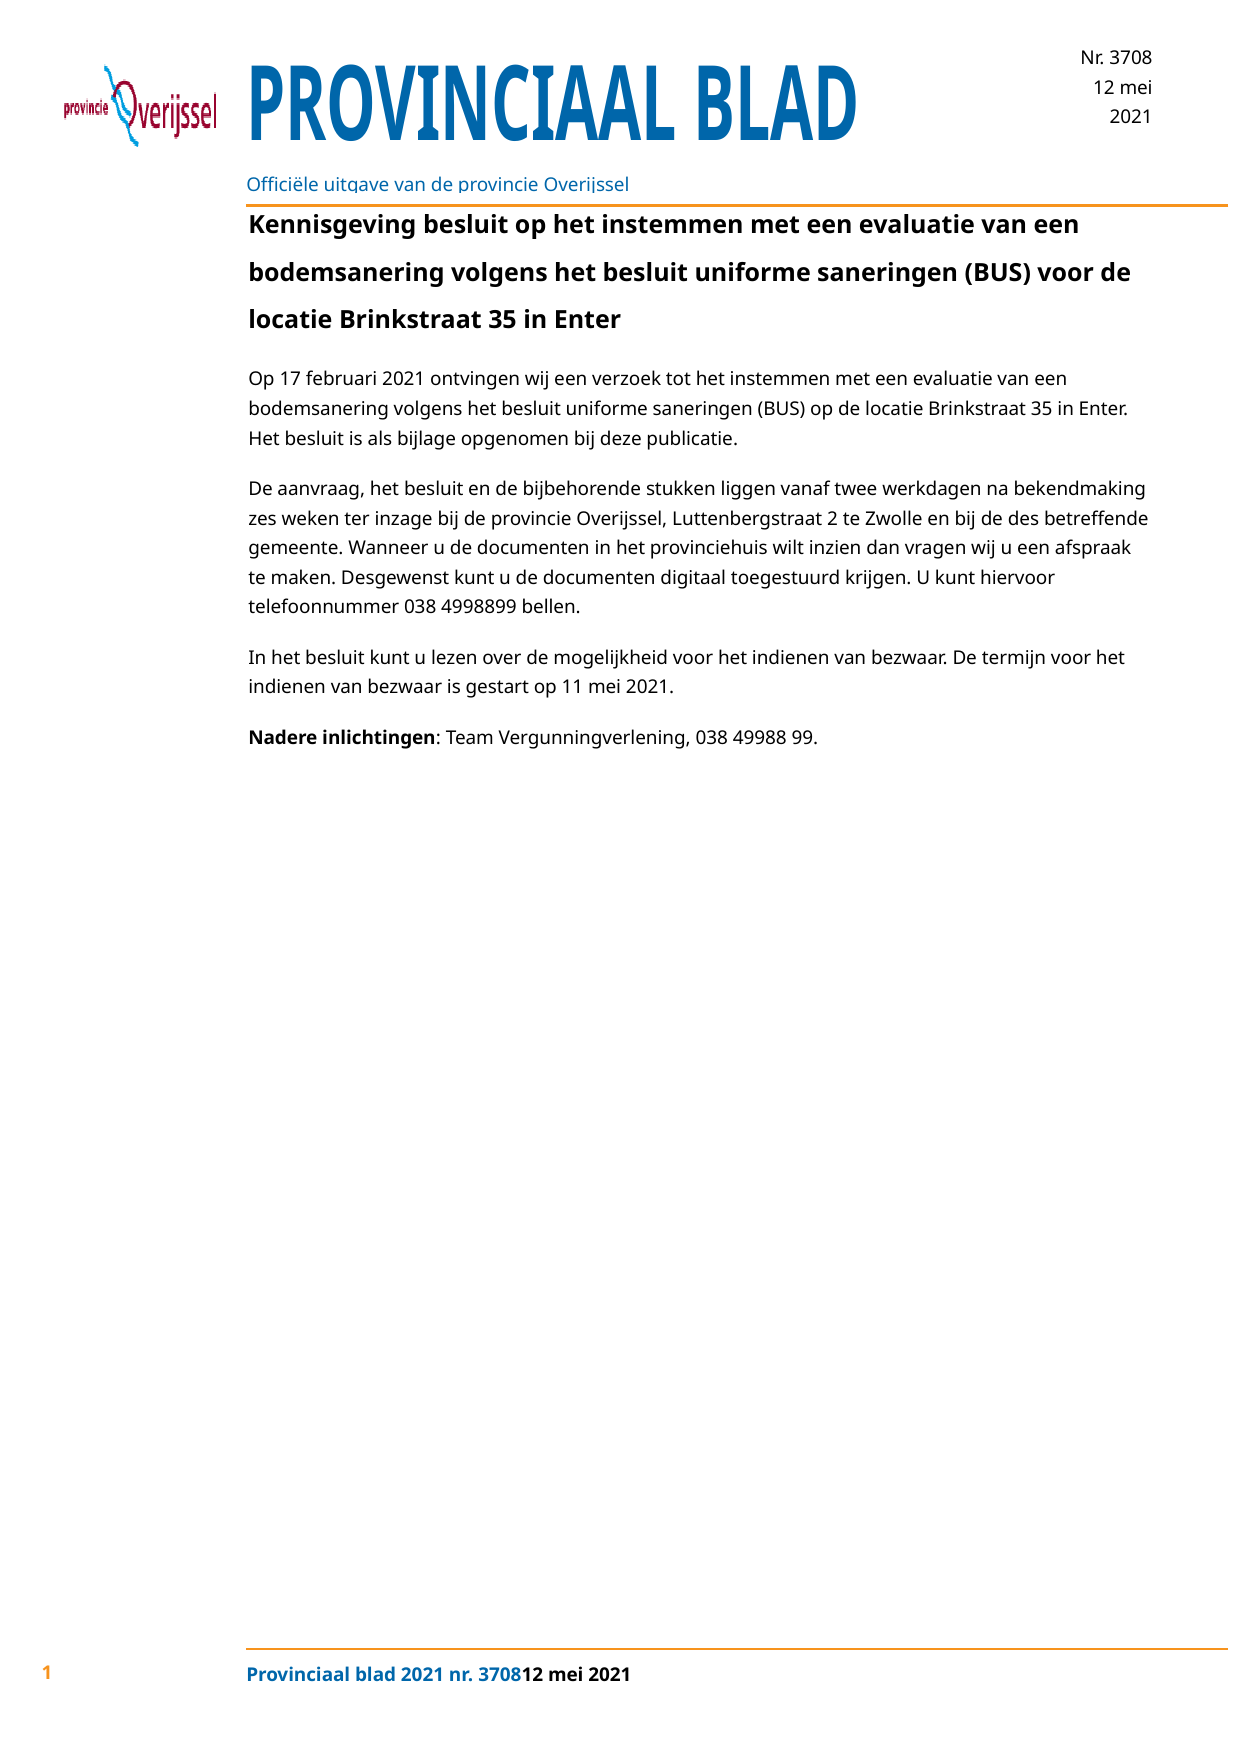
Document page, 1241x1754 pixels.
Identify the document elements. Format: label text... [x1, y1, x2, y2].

picture [41, 47, 231, 172]
text Nadere inlichtingen: Team Vergunningverlening, 038 49988 99. [248, 724, 1152, 749]
text Kennisgeving besluit op het instemmen met een evaluatie van een bodemsanering volgens het besluit uniforme saneringen (BUS) voor de locatie Brinkstraat 35 in Enter [248, 207, 1152, 336]
text In het besluit kunt u lezen over de mogelijkheid voor het indienen van bezwaar. De termijn voor het indienen van bezwaar is gestart op 11 mei 2021. [248, 644, 1152, 699]
text De aanvraag, het besluit en de bijbehorende stukken liggen vanaf twee werkdagen na bekendmaking zes weken ter inzage bij de provincie Overijssel, Luttenbergstraat 2 te Zwolle en bij de des betreffende gemeente. Wanneer u de documenten in het provinciehuis wilt inzien dan vragen wij u een afspraak te maken. Desgewenst kunt u de documenten digitaal toegestuurd krijgen. U kunt hiervoor telefoonnummer 038 4998899 bellen. [248, 475, 1152, 619]
text Op 17 februari 2021 ontvingen wij een verzoek tot het instemmen met een evaluatie van een bodemsanering volgens het besluit uniforme saneringen (BUS) op de locatie Brinkstraat 35 in Enter. Het besluit is als bijlage opgenomen bij deze publicatie. [248, 366, 1152, 450]
